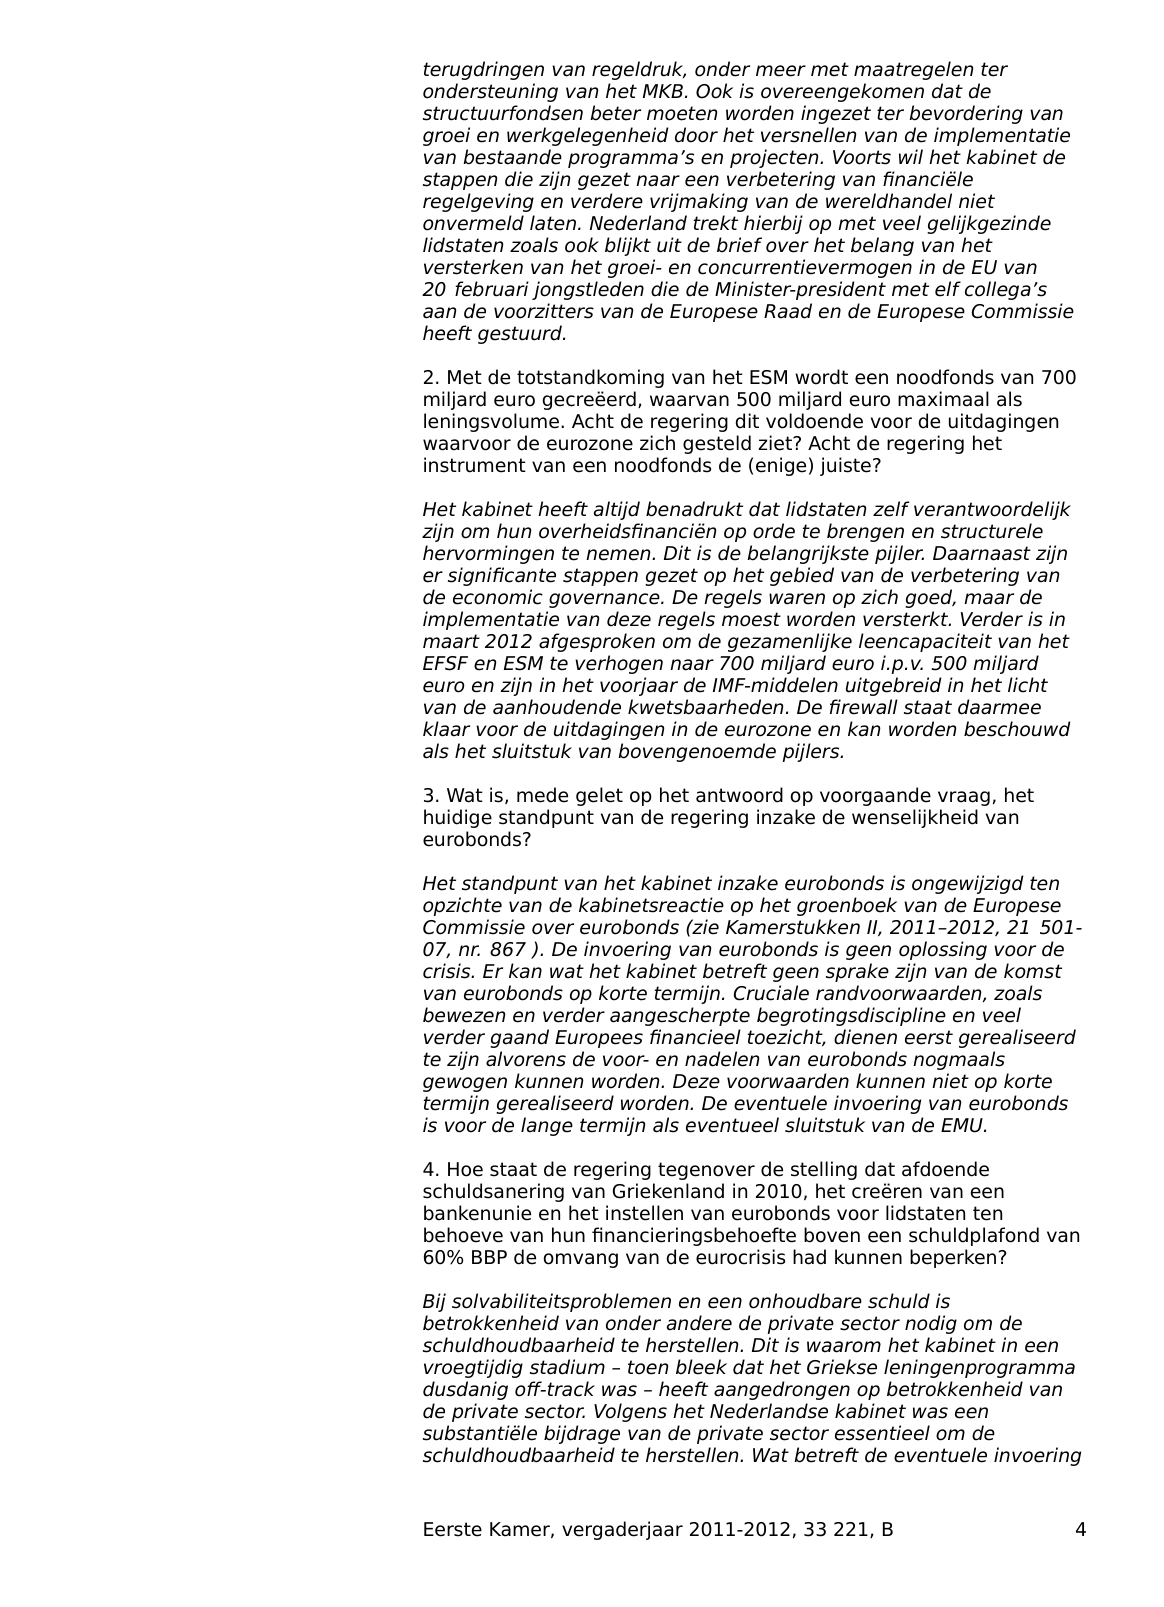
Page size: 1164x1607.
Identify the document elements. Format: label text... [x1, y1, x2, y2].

text 3. Wat is, mede gelet op het antwoord op voorgaande vraag, het huidige standpunt van de regering inzake de wenselijkheid van eurobonds? [422, 785, 1087, 851]
text Het standpunt van het kabinet inzake eurobonds is ongewijzigd ten opzichte van de kabinetsreactie op het groenboek van de Europese Commissie over eurobonds (zie Kamerstukken II, 2011–2012, 21 501-07, nr. 867 ). De invoering van eurobonds is geen oplossing voor de crisis. Er kan wat het kabinet betreft geen sprake zijn van de komst van eurobonds op korte termijn. Cruciale randvoorwaarden, zoals bewezen en verder aangescherpte begrotingsdiscipline en veel verder gaand Europees financieel toezicht, dienen eerst gerealiseerd te zijn alvorens de voor- en nadelen van eurobonds nogmaals gewogen kunnen worden. Deze voorwaarden kunnen niet op korte termijn gerealiseerd worden. De eventuele invoering van eurobonds is voor de lange termijn als eventueel sluitstuk van de EMU. [422, 873, 1087, 1137]
text Het kabinet heeft altijd benadrukt dat lidstaten zelf verantwoordelijk zijn om hun overheidsfinanciën op orde te brengen en structurele hervormingen te nemen. Dit is de belangrijkste pijler. Daarnaast zijn er significante stappen gezet op het gebied van de verbetering van de economic governance. De regels waren op zich goed, maar de implementatie van deze regels moest worden versterkt. Verder is in maart 2012 afgesproken om de gezamenlijke leencapaciteit van het EFSF en ESM te verhogen naar 700 miljard euro i.p.v. 500 miljard euro en zijn in het voorjaar de IMF-middelen uitgebreid in het licht van de aanhoudende kwetsbaarheden. De firewall staat daarmee klaar voor de uitdagingen in de eurozone en kan worden beschouwd als het sluitstuk van bovengenoemde pijlers. [422, 499, 1087, 763]
text terugdringen van regeldruk, onder meer met maatregelen ter ondersteuning van het MKB. Ook is overeengekomen dat de structuurfondsen beter moeten worden ingezet ter bevordering van groei en werkgelegenheid door het versnellen van de implementatie van bestaande programma’s en projecten. Voorts wil het kabinet de stappen die zijn gezet naar een verbetering van financiële regelgeving en verdere vrijmaking van de wereldhandel niet onvermeld laten. Nederland trekt hierbij op met veel gelijkgezinde lidstaten zoals ook blijkt uit de brief over het belang van het versterken van het groei- en concurrentievermogen in de EU van 20 februari jongstleden die de Minister-president met elf collega’s aan de voorzitters van de Europese Raad en de Europese Commissie heeft gestuurd. [422, 59, 1087, 345]
text 4. Hoe staat de regering tegenover de stelling dat afdoende schuldsanering van Griekenland in 2010, het creëren van een bankenunie en het instellen van eurobonds voor lidstaten ten behoeve van hun financieringsbehoefte boven een schuldplafond van 60% BBP de omvang van de eurocrisis had kunnen beperken? [422, 1159, 1087, 1269]
text Bij solvabiliteitsproblemen en een onhoudbare schuld is betrokkenheid van onder andere de private sector nodig om de schuldhoudbaarheid te herstellen. Dit is waarom het kabinet in een vroegtijdig stadium – toen bleek dat het Griekse leningenprogramma dusdanig off-track was – heeft aangedrongen op betrokkenheid van de private sector. Volgens het Nederlandse kabinet was een substantiële bijdrage van de private sector essentieel om de schuldhoudbaarheid te herstellen. Wat betreft de eventuele invoering [422, 1291, 1087, 1467]
text 2. Met de totstandkoming van het ESM wordt een noodfonds van 700 miljard euro gecreëerd, waarvan 500 miljard euro maximaal als leningsvolume. Acht de regering dit voldoende voor de uitdagingen waarvoor de eurozone zich gesteld ziet? Acht de regering het instrument van een noodfonds de (enige) juiste? [422, 367, 1087, 477]
